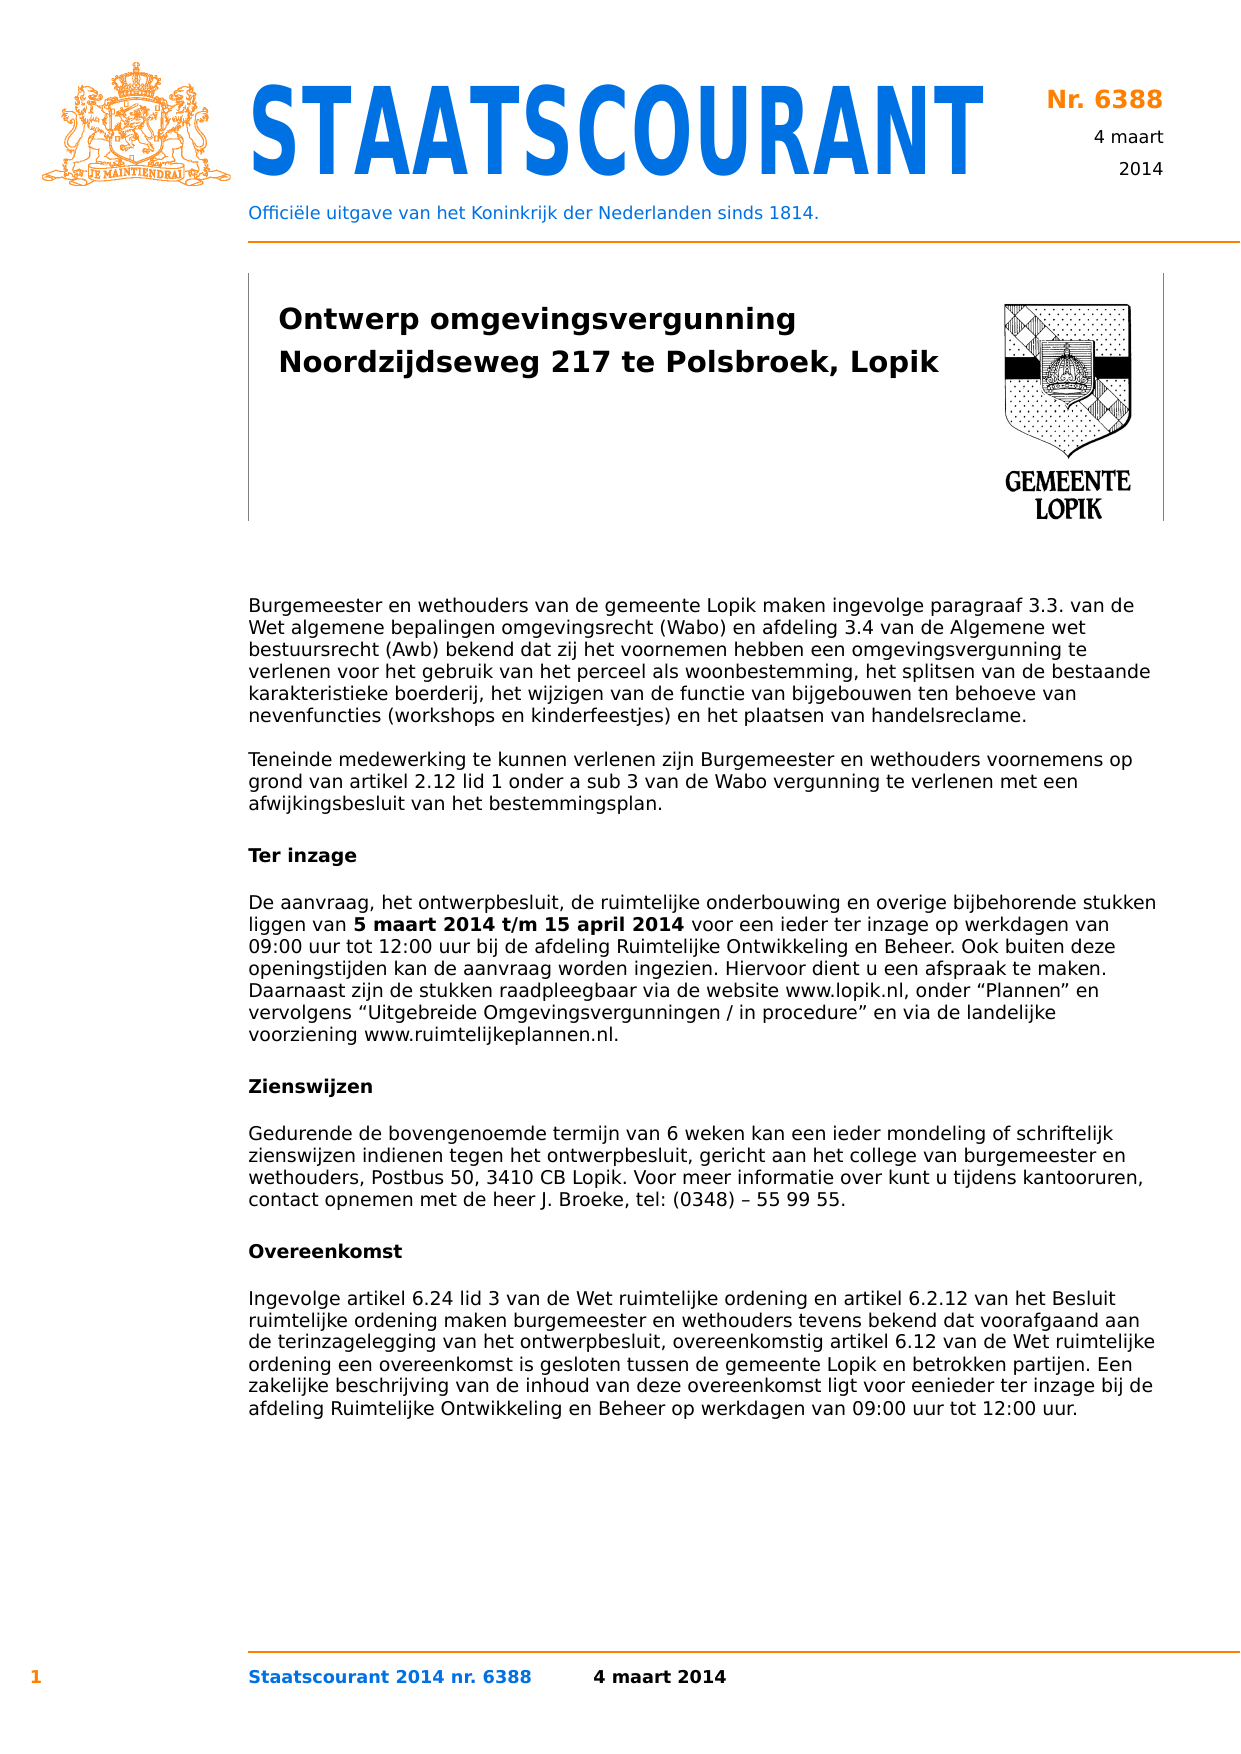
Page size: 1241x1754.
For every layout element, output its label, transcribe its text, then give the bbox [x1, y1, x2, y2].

text Ingevolge artikel 6.24 lid 3 van de Wet ruimtelijke ordening en artikel 6.2.12 van het Besluit ruimtelijke ordening maken burgemeester en wethouders tevens bekend dat voorafgaand aan de terinzagelegging van het ontwerpbesluit, overeenkomstig artikel 6.12 van de Wet ruimtelijke ordening een overeenkomst is gesloten tussen de gemeente Lopik en betrokken partijen. Een zakelijke beschrijving van de inhoud van deze overeenkomst ligt voor eenieder ter inzage bij de afdeling Ruimtelijke Ontwikkeling en Beheer op werkdagen van 09:00 uur tot 12:00 uur. [248, 1287, 1163, 1419]
table_cell 4 maart [998, 121, 1240, 153]
subtitle Zienswijzen [248, 1076, 1163, 1098]
subtitle Ontwerp omgevingsvergunning Noordzijdseweg 217 te Polsbroek, Lopik [249, 273, 1163, 521]
text Burgemeester en wethouders van de gemeente Lopik maken ingevolge paragraaf 3.3. van de Wet algemene bepalingen omgevingsrecht (Wabo) en afdeling 3.4 van de Algemene wet bestuursrecht (Awb) bekend dat zij het voornemen hebben een omgevingsvergunning te verlenen voor het gebruik van het perceel als woonbestemming, het splitsen van de bestaande karakteristieke boerderij, het wijzigen van de functie van bijgebouwen ten behoeve van nevenfuncties (workshops en kinderfeestjes) en het plaatsen van handelsreclame. [248, 595, 1163, 727]
picture [41, 62, 231, 186]
table_header STAATSCOURANT [248, 62, 998, 203]
table_header [25, 62, 248, 241]
text Teneinde medewerking te kunnen verlenen zijn Burgemeester en wethouders voornemens op grond van artikel 2.12 lid 1 onder a sub 3 van de Wabo vergunning te verlenen met een afwijkingsbesluit van het bestemmingsplan. [248, 749, 1163, 815]
table_cell 2014 [998, 153, 1240, 203]
text De aanvraag, het ontwerpbesluit, de ruimtelijke onderbouwing en overige bijbehorende stukken liggen van 5 maart 2014 t/m 15 april 2014 voor een ieder ter inzage op werkdagen van 09:00 uur tot 12:00 uur bij de afdeling Ruimtelijke Ontwikkeling en Beheer. Ook buiten deze openingstijden kan de aanvraag worden ingezien. Hiervoor dient u een afspraak te maken. Daarnaast zijn de stukken raadpleegbaar via de website www.lopik.nl, onder “Plannen” en vervolgens “Uitgebreide Omgevingsvergunningen / in procedure” en via de landelijke voorziening www.ruimtelijkeplannen.nl. [248, 892, 1163, 1046]
picture [1003, 302, 1134, 521]
subtitle Overeenkomst [248, 1241, 1163, 1262]
subtitle Ter inzage [248, 845, 1163, 867]
table_header Nr. 6388 [998, 62, 1240, 121]
text Gedurende de bovengenoemde termijn van 6 weken kan een ieder mondeling of schriftelijk zienswijzen indienen tegen het ontwerpbesluit, gericht aan het college van burgemeester en wethouders, Postbus 50, 3410 CB Lopik. Voor meer informatie over kunt u tijdens kantooruren, contact opnemen met de heer J. Broeke, tel: (0348) – 55 99 55. [248, 1123, 1163, 1211]
table_cell Officiële uitgave van het Koninkrijk der Nederlanden sinds 1814. [248, 203, 1240, 241]
